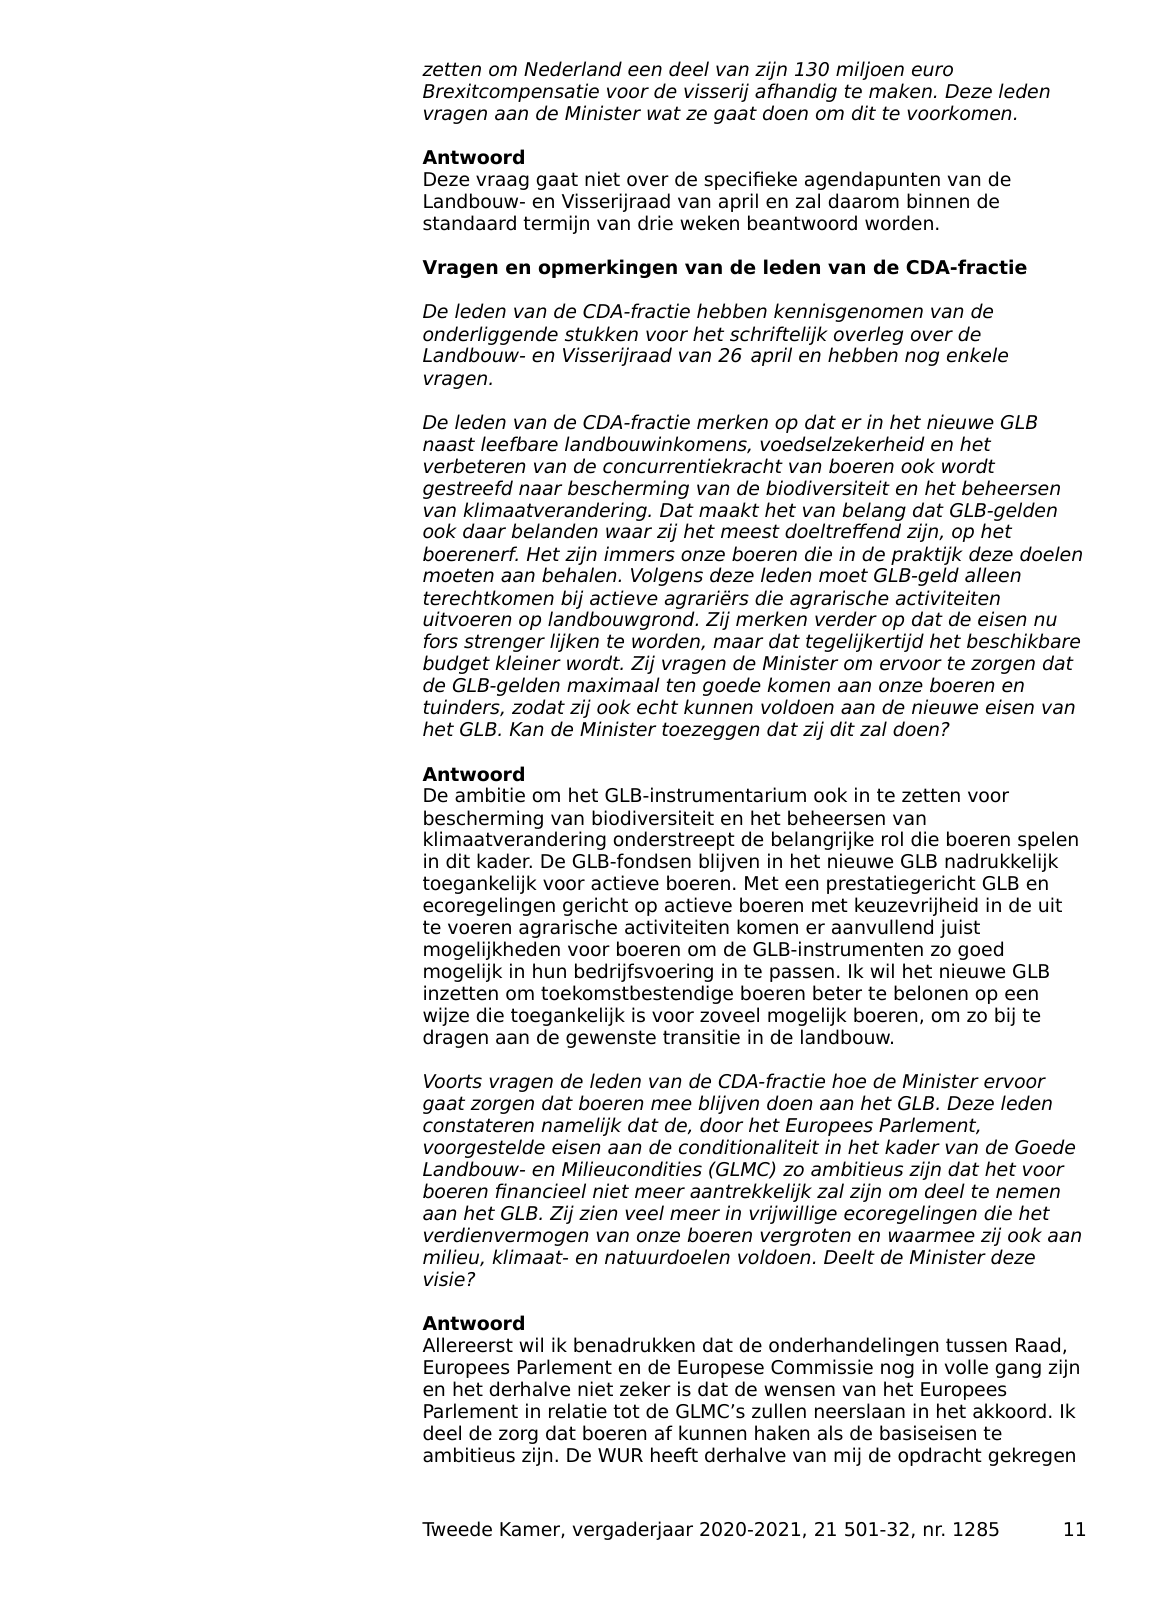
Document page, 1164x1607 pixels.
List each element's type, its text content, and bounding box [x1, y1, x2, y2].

text Voorts vragen de leden van de CDA-fractie hoe de Minister ervoor gaat zorgen dat boeren mee blijven doen aan het GLB. Deze leden constateren namelijk dat de, door het Europees Parlement, voorgestelde eisen aan de conditionaliteit in het kader van de Goede Landbouw- en Milieucondities (GLMC) zo ambitieus zijn dat het voor boeren financieel niet meer aantrekkelijk zal zijn om deel te nemen aan het GLB. Zij zien veel meer in vrijwillige ecoregelingen die het verdienvermogen van onze boeren vergroten en waarmee zij ook aan milieu, klimaat- en natuurdoelen voldoen. Deelt de Minister deze visie? [422, 1071, 1087, 1291]
subtitle Antwoord [422, 147, 1087, 169]
text Deze vraag gaat niet over de specifieke agendapunten van de Landbouw- en Visserijraad van april en zal daarom binnen de standaard termijn van drie weken beantwoord worden. [422, 169, 1087, 235]
text De ambitie om het GLB-instrumentarium ook in te zetten voor bescherming van biodiversiteit en het beheersen van klimaatverandering onderstreept de belangrijke rol die boeren spelen in dit kader. De GLB-fondsen blijven in het nieuwe GLB nadrukkelijk toegankelijk voor actieve boeren. Met een prestatiegericht GLB en ecoregelingen gericht op actieve boeren met keuzevrijheid in de uit te voeren agrarische activiteiten komen er aanvullend juist mogelijkheden voor boeren om de GLB-instrumenten zo goed mogelijk in hun bedrijfsvoering in te passen. Ik wil het nieuwe GLB inzetten om toekomstbestendige boeren beter te belonen op een wijze die toegankelijk is voor zoveel mogelijk boeren, om zo bij te dragen aan de gewenste transitie in de landbouw. [422, 785, 1087, 1049]
text De leden van de CDA-fractie hebben kennisgenomen van de onderliggende stukken voor het schriftelijk overleg over de Landbouw- en Visserijraad van 26 april en hebben nog enkele vragen. [422, 301, 1087, 389]
subtitle Antwoord [422, 763, 1087, 785]
subtitle Antwoord [422, 1313, 1087, 1335]
subtitle Vragen en opmerkingen van de leden van de CDA-fractie [422, 257, 1087, 279]
text De leden van de CDA-fractie merken op dat er in het nieuwe GLB naast leefbare landbouwinkomens, voedselzekerheid en het verbeteren van de concurrentiekracht van boeren ook wordt gestreefd naar bescherming van de biodiversiteit en het beheersen van klimaatverandering. Dat maakt het van belang dat GLB-gelden ook daar belanden waar zij het meest doeltreffend zijn, op het boerenerf. Het zijn immers onze boeren die in de praktijk deze doelen moeten aan behalen. Volgens deze leden moet GLB-geld alleen terechtkomen bij actieve agrariërs die agrarische activiteiten uitvoeren op landbouwgrond. Zij merken verder op dat de eisen nu fors strenger lijken te worden, maar dat tegelijkertijd het beschikbare budget kleiner wordt. Zij vragen de Minister om ervoor te zorgen dat de GLB-gelden maximaal ten goede komen aan onze boeren en tuinders, zodat zij ook echt kunnen voldoen aan de nieuwe eisen van het GLB. Kan de Minister toezeggen dat zij dit zal doen? [422, 412, 1087, 741]
text zetten om Nederland een deel van zijn 130 miljoen euro Brexitcompensatie voor de visserij afhandig te maken. Deze leden vragen aan de Minister wat ze gaat doen om dit te voorkomen. [422, 59, 1087, 125]
text Allereerst wil ik benadrukken dat de onderhandelingen tussen Raad, Europees Parlement en de Europese Commissie nog in volle gang zijn en het derhalve niet zeker is dat de wensen van het Europees Parlement in relatie tot de GLMC’s zullen neerslaan in het akkoord. Ik deel de zorg dat boeren af kunnen haken als de basiseisen te ambitieus zijn. De WUR heeft derhalve van mij de opdracht gekregen [422, 1335, 1087, 1467]
